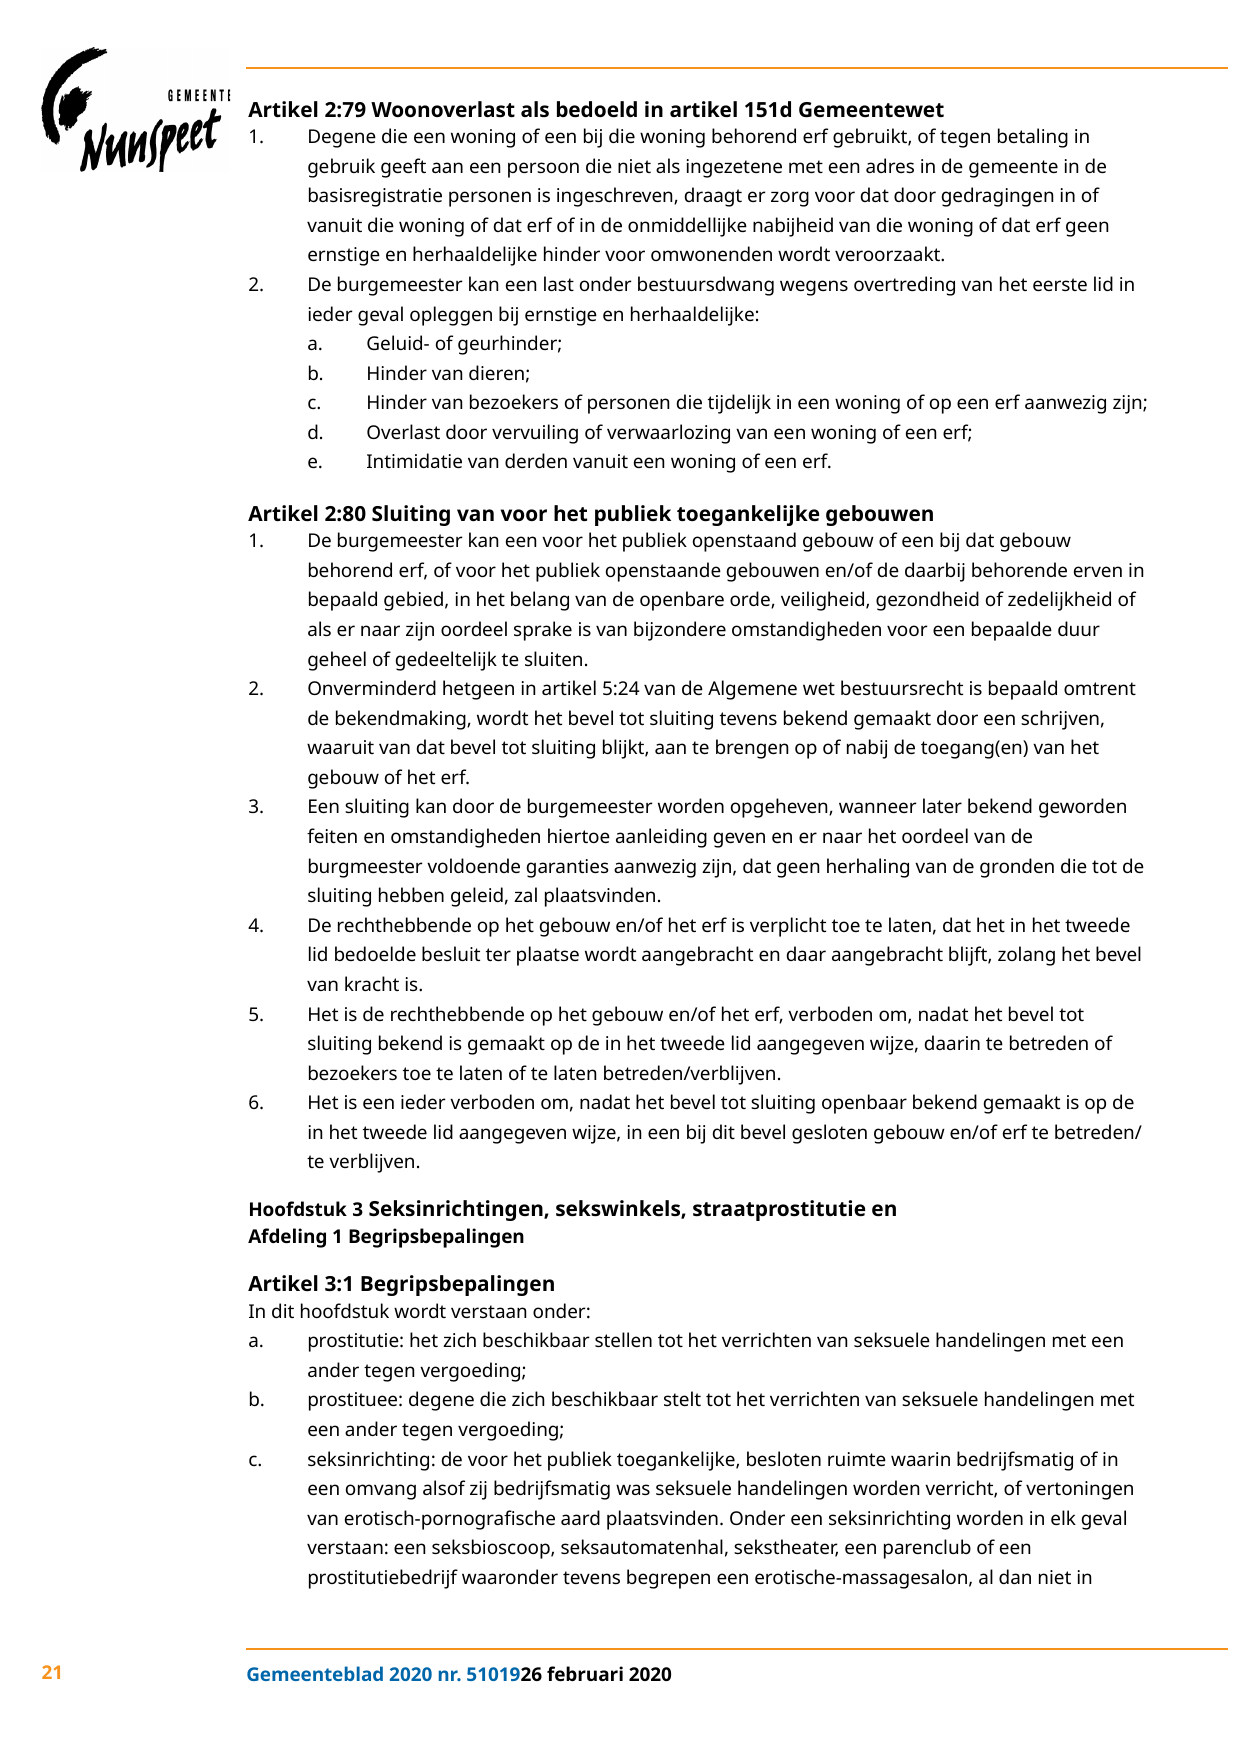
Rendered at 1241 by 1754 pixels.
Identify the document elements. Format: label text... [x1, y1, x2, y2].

text In dit hoofdstuk wordt verstaan onder: [248, 1298, 1152, 1323]
list Degene die een woning of een bij die woning behorend erf gebruikt, of tegen betaling in gebruik geeft aan een persoon die niet als ingezetene met een adres in de gemeente in de basisregistratie personen is ingeschreven, draagt er zorg voor dat door gedragingen in of vanuit die woning of dat erf of in de onmiddellijke nabijheid van die woning of dat erf geen ernstige en herhaaldelijke hinder voor omwonenden wordt veroorzaakt. [248, 123, 1152, 267]
text Hoofdstuk 3 Seksinrichtingen, sekswinkels, straatprostitutie en [248, 1194, 1152, 1223]
picture [41, 47, 231, 172]
text Artikel 3:1 Begripsbepalingen [248, 1269, 1152, 1298]
text Artikel 2:80 Sluiting van voor het publiek toegankelijke gebouwen [248, 499, 1152, 527]
list De burgemeester kan een voor het publiek openstaand gebouw of een bij dat gebouw behorend erf, of voor het publiek openstaande gebouwen en/of de daarbij behorende erven in bepaald gebied, in het belang van de openbare orde, veiligheid, gezondheid of zedelijkheid of als er naar zijn oordeel sprake is van bijzondere omstandigheden voor een bepaalde duur geheel of gedeeltelijk te sluiten. [248, 527, 1152, 672]
list Hinder van dieren; [307, 360, 1152, 386]
list prostitutie: het zich beschikbaar stellen tot het verrichten van seksuele handelingen met een ander tegen vergoeding; [248, 1327, 1152, 1383]
list prostituee: degene die zich beschikbaar stelt tot het verrichten van seksuele handelingen met een ander tegen vergoeding; [248, 1387, 1152, 1442]
list Intimidatie van derden vanuit een woning of een erf. [307, 449, 1152, 474]
list De burgemeester kan een last onder bestuursdwang wegens overtreding van het eerste lid in ieder geval opleggen bij ernstige en herhaaldelijke: [248, 271, 1152, 326]
list seksinrichting: de voor het publiek toegankelijke, besloten ruimte waarin bedrijfsmatig of in een omvang alsof zij bedrijfsmatig was seksuele handelingen worden verricht, of vertoningen van erotisch-pornografische aard plaatsvinden. Onder een seksinrichting worden in elk geval verstaan: een seksbioscoop, seksautomatenhal, sekstheater, een parenclub of een prostitutiebedrijf waaronder tevens begrepen een erotische-massagesalon, al dan niet in [248, 1446, 1152, 1590]
text Artikel 2:79 Woonoverlast als bedoeld in artikel 151d Gemeentewet [248, 95, 1152, 123]
text Afdeling 1 Begripsbepalingen [248, 1223, 1152, 1248]
list Het is de rechthebbende op het gebouw en/of het erf, verboden om, nadat het bevel tot sluiting bekend is gemaakt op de in het tweede lid aangegeven wijze, daarin te betreden of bezoekers toe te laten of te laten betreden/verblijven. [248, 1001, 1152, 1086]
list Overlast door vervuiling of verwaarlozing van een woning of een erf; [307, 419, 1152, 445]
list Een sluiting kan door de burgemeester worden opgeheven, wanneer later bekend geworden feiten en omstandigheden hiertoe aanleiding geven en er naar het oordeel van de burgmeester voldoende garanties aanwezig zijn, dat geen herhaling van de gronden die tot de sluiting hebben geleid, zal plaatsvinden. [248, 794, 1152, 908]
list De rechthebbende op het gebouw en/of het erf is verplicht toe te laten, dat het in het tweede lid bedoelde besluit ter plaatse wordt aangebracht en daar aangebracht blijft, zolang het bevel van kracht is. [248, 912, 1152, 997]
list Hinder van bezoekers of personen die tijdelijk in een woning of op een erf aanwezig zijn; [307, 389, 1152, 415]
list Geluid- of geurhinder; [307, 330, 1152, 356]
list Het is een ieder verboden om, nadat het bevel tot sluiting openbaar bekend gemaakt is op de in het tweede lid aangegeven wijze, in een bij dit bevel gesloten gebouw en/of erf te betreden/ te verblijven. [248, 1089, 1152, 1174]
list Onverminderd hetgeen in artikel 5:24 van de Algemene wet bestuursrecht is bepaald omtrent de bekendmaking, wordt het bevel tot sluiting tevens bekend gemaakt door een schrijven, waaruit van dat bevel tot sluiting blijkt, aan te brengen op of nabij de toegang(en) van het gebouw of het erf. [248, 675, 1152, 790]
